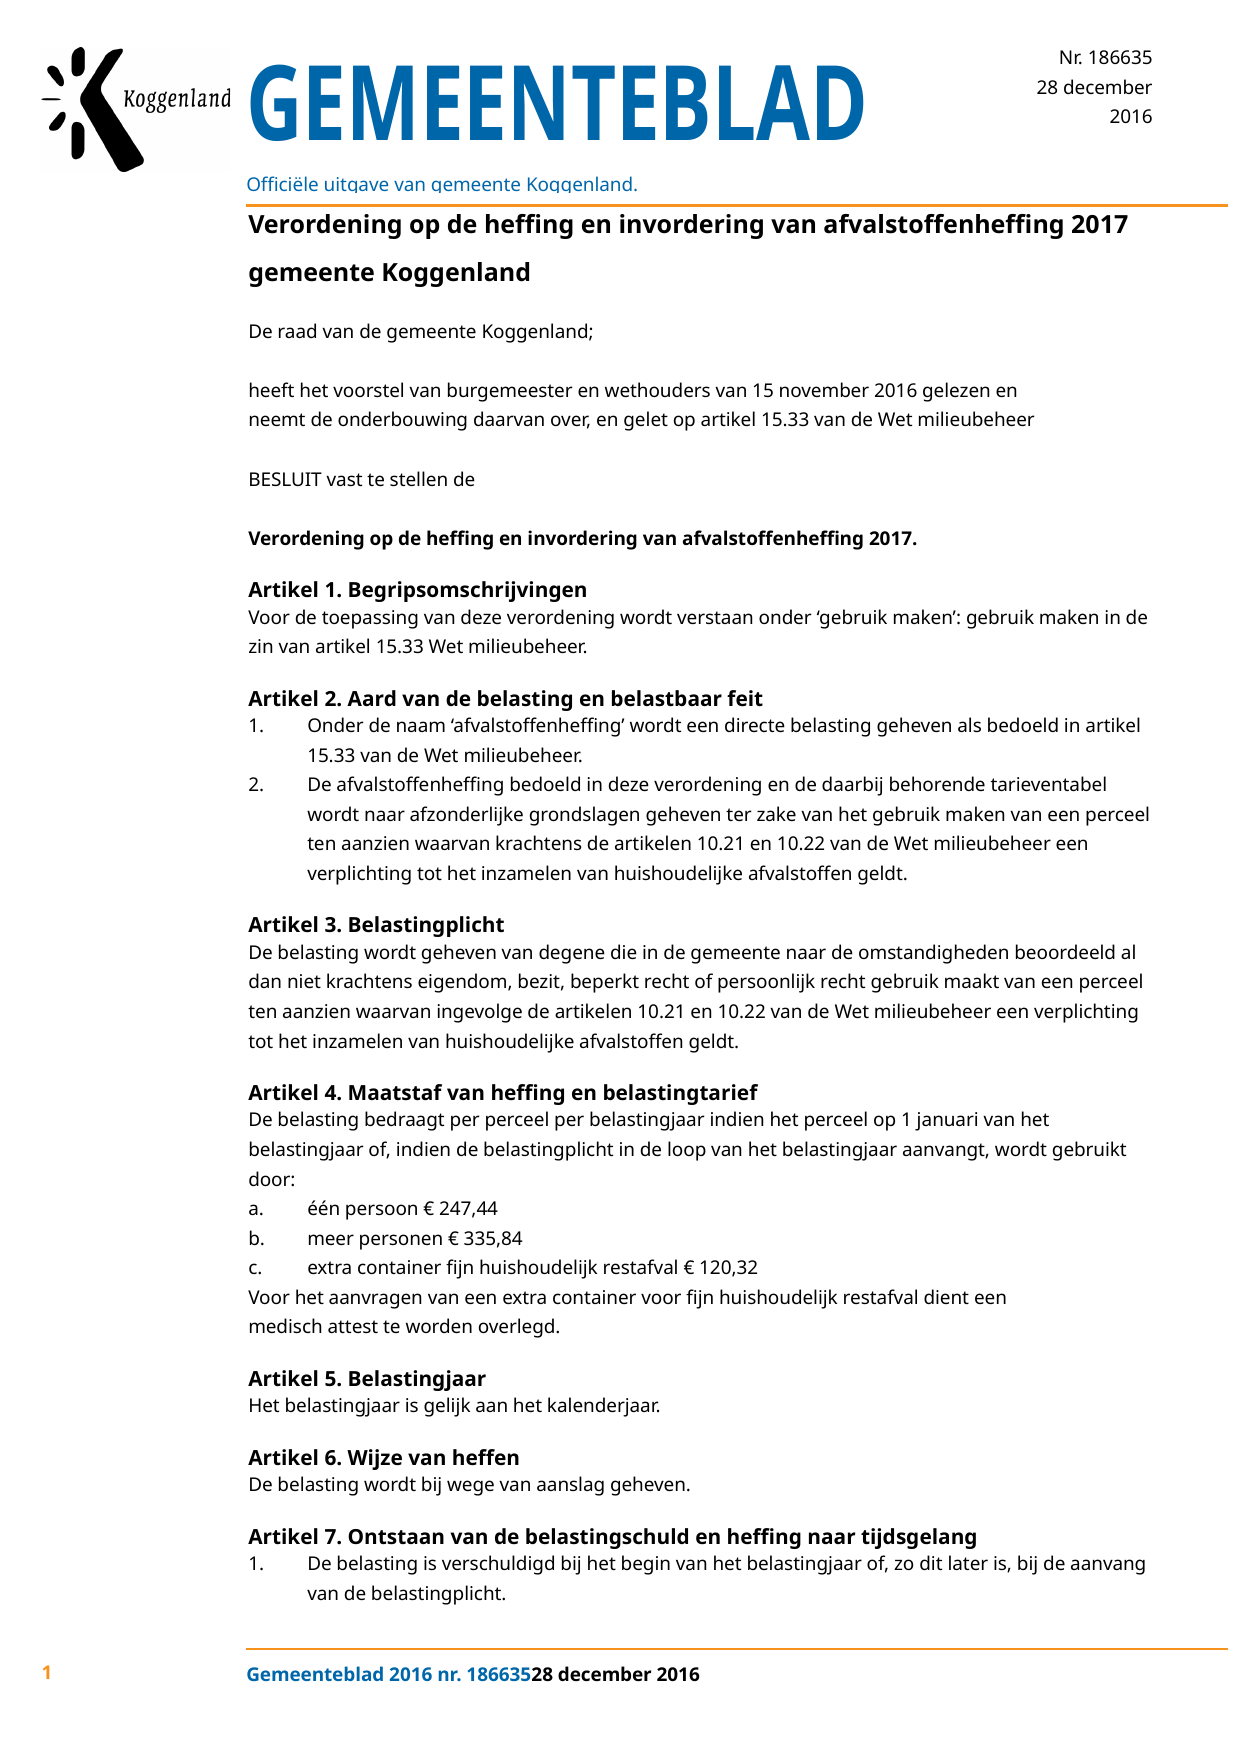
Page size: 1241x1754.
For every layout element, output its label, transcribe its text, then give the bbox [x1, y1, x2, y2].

text De belasting wordt bij wege van aanslag geheven. [248, 1471, 1152, 1497]
list één persoon € 247,44 [248, 1195, 1152, 1221]
text De belasting bedraagt per perceel per belastingjaar indien het perceel op 1 januari van het belastingjaar of, indien de belastingplicht in de loop van het belastingjaar aanvangt, wordt gebruikt door: [248, 1107, 1152, 1192]
text Artikel 7. Ontstaan van de belastingschuld en heffing naar tijdsgelang [248, 1522, 1152, 1550]
list De afvalstoffenheffing bedoeld in deze verordening en de daarbij behorende tarieventabel wordt naar afzonderlijke grondslagen geheven ter zake van het gebruik maken van een perceel ten aanzien waarvan krachtens de artikelen 10.21 en 10.22 van de Wet milieubeheer een verplichting tot het inzamelen van huishoudelijke afvalstoffen geldt. [248, 771, 1152, 886]
text Artikel 3. Belastingplicht [248, 911, 1152, 939]
picture [41, 47, 231, 172]
list extra container fijn huishoudelijk restafval € 120,32 [248, 1254, 1152, 1280]
text De belasting wordt geheven van degene die in de gemeente naar de omstandigheden beoordeeld al dan niet krachtens eigendom, bezit, beperkt recht of persoonlijk recht gebruik maakt van een perceel ten aanzien waarvan ingevolge de artikelen 10.21 en 10.22 van de Wet milieubeheer een verplichting tot het inzamelen van huishoudelijke afvalstoffen geldt. [248, 939, 1152, 1053]
text neemt de onderbouwing daarvan over, en gelet op artikel 15.33 van de Wet milieubeheer [248, 407, 1152, 432]
list De belasting is verschuldigd bij het begin van het belastingjaar of, zo dit later is, bij de aanvang van de belastingplicht. [248, 1550, 1152, 1606]
text Artikel 4. Maatstaf van heffing en belastingtarief [248, 1078, 1152, 1107]
list Onder de naam ‘afvalstoffenheffing’ wordt een directe belasting geheven als bedoeld in artikel 15.33 van de Wet milieubeheer. [248, 712, 1152, 768]
text Artikel 1. Begripsomschrijvingen [248, 575, 1152, 604]
text heeft het voorstel van burgemeester en wethouders van 15 november 2016 gelezen en [248, 377, 1152, 403]
text Verordening op de heffing en invordering van afvalstoffenheffing 2017 gemeente Koggenland [248, 207, 1152, 288]
text Voor het aanvragen van een extra container voor fijn huishoudelijk restafval dient een [248, 1284, 1152, 1310]
text Het belastingjaar is gelijk aan het kalenderjaar. [248, 1393, 1152, 1418]
text Verordening op de heffing en invordering van afvalstoffenheffing 2017. [248, 525, 1152, 551]
text Voor de toepassing van deze verordening wordt verstaan onder ‘gebruik maken’: gebruik maken in de zin van artikel 15.33 Wet milieubeheer. [248, 604, 1152, 659]
text BESLUIT vast te stellen de [248, 466, 1152, 492]
text Artikel 2. Aard van de belasting en belastbaar feit [248, 684, 1152, 712]
list meer personen € 335,84 [248, 1225, 1152, 1251]
text medisch attest te worden overlegd. [248, 1314, 1152, 1339]
text Artikel 5. Belastingjaar [248, 1364, 1152, 1393]
text Artikel 6. Wijze van heffen [248, 1443, 1152, 1471]
text De raad van de gemeente Koggenland; [248, 318, 1152, 344]
